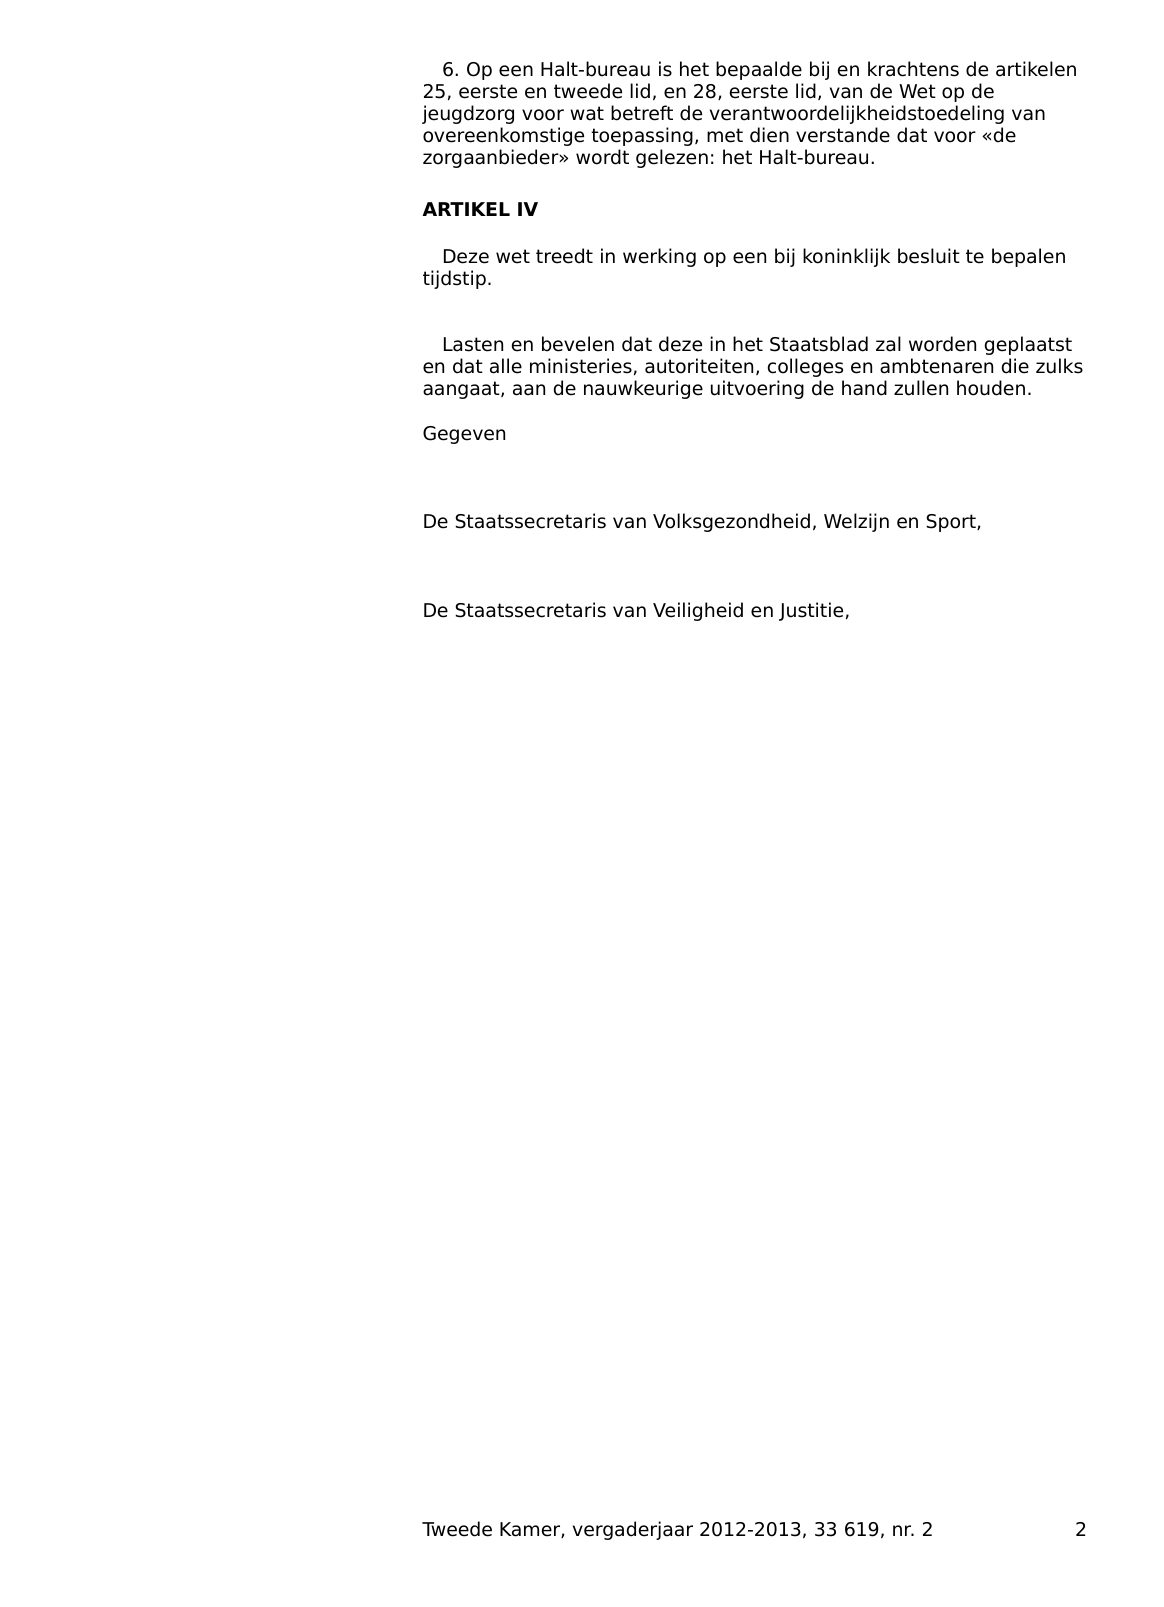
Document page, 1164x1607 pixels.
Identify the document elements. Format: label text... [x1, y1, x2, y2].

text 6. Op een Halt-bureau is het bepaalde bij en krachtens de artikelen 25, eerste en tweede lid, en 28, eerste lid, van de Wet op de jeugdzorg voor wat betreft de verantwoordelijkheidstoedeling van overeenkomstige toepassing, met dien verstande dat voor «de zorgaanbieder» wordt gelezen: het Halt-bureau. [422, 59, 1087, 169]
text De Staatssecretaris van Veiligheid en Justitie, [422, 599, 1087, 621]
text Deze wet treedt in werking op een bij koninklijk besluit te bepalen tijdstip. [422, 246, 1087, 290]
subtitle ARTIKEL IV [422, 199, 1087, 221]
text De Staatssecretaris van Volksgezondheid, Welzijn en Sport, [422, 511, 1087, 533]
text Lasten en bevelen dat deze in het Staatsblad zal worden geplaatst en dat alle ministeries, autoriteiten, colleges en ambtenaren die zulks aangaat, aan de nauwkeurige uitvoering de hand zullen houden. [422, 334, 1087, 400]
text Gegeven [422, 422, 1087, 444]
